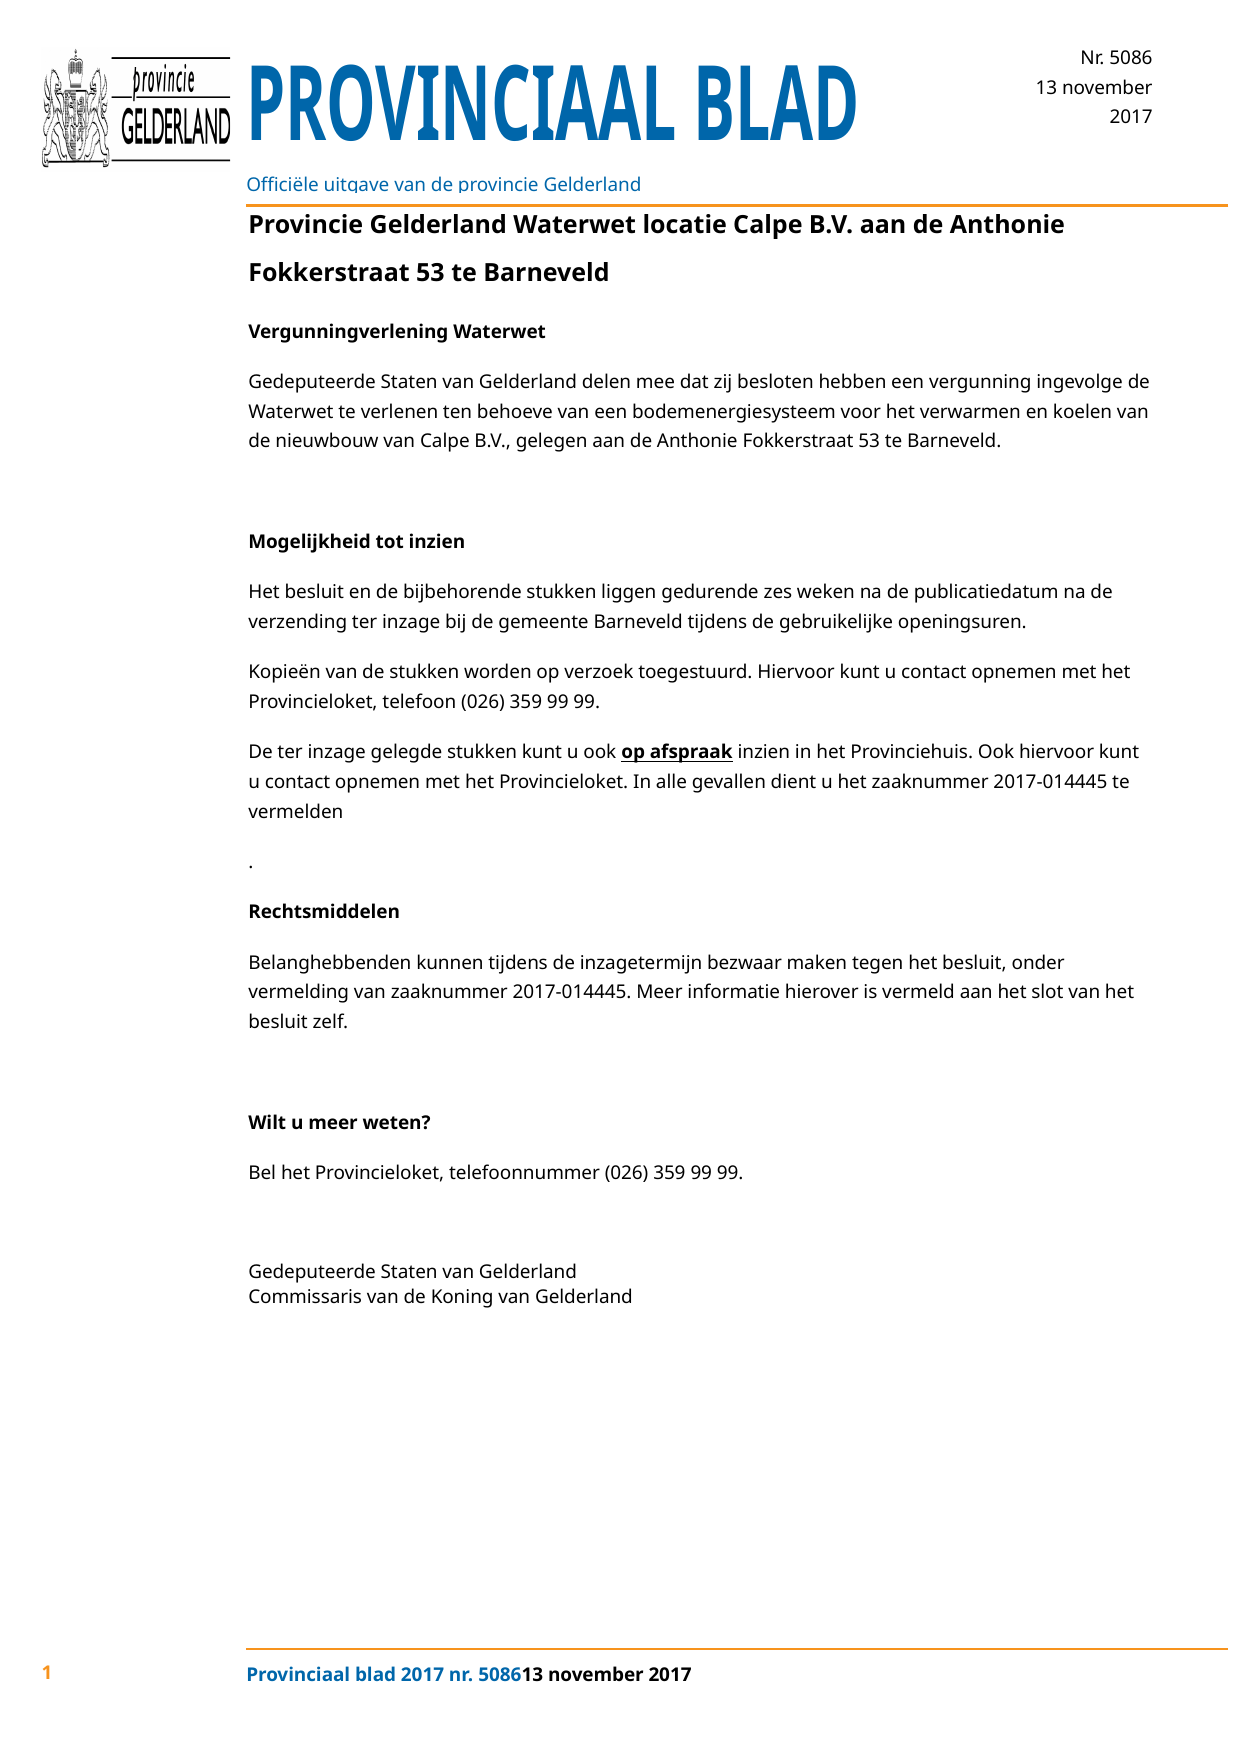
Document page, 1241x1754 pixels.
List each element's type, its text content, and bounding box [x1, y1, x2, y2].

text Belanghebbenden kunnen tijdens de inzagetermijn bezwaar maken tegen het besluit, onder vermelding van zaaknummer 2017-014445. Meer informatie hierover is vermeld aan het slot van het besluit zelf. [248, 949, 1152, 1034]
text Gedeputeerde Staten van Gelderland [248, 1258, 1152, 1283]
text Vergunningverlening Waterwet [248, 318, 1152, 344]
text Het besluit en de bijbehorende stukken liggen gedurende zes weken na de publicatiedatum na de verzending ter inzage bij de gemeente Barneveld tijdens de gebruikelijke openingsuren. [248, 579, 1152, 634]
text De ter inzage gelegde stukken kunt u ook op afspraak inzien in het Provinciehuis. Ook hiervoor kunt u contact opnemen met het Provincieloket. In alle gevallen dient u het zaaknummer 2017-014445 te vermelden [248, 739, 1152, 824]
text . [248, 848, 1152, 874]
text Wilt u meer weten? [248, 1109, 1152, 1135]
text Commissaris van de Koning van Gelderland [248, 1283, 1152, 1309]
text Provincie Gelderland Waterwet locatie Calpe B.V. aan de Anthonie Fokkerstraat 53 te Barneveld [248, 207, 1152, 288]
text Mogelijkheid tot inzien [248, 528, 1152, 554]
text Kopieën van de stukken worden op verzoek toegestuurd. Hiervoor kunt u contact opnemen met het Provincieloket, telefoon (026) 359 99 99. [248, 659, 1152, 714]
text Gedeputeerde Staten van Gelderland delen mee dat zij besloten hebben een vergunning ingevolge de Waterwet te verlenen ten behoeve van een bodemenergiesysteem voor het verwarmen en koelen van de nieuwbouw van Calpe B.V., gelegen aan de Anthonie Fokkerstraat 53 te Barneveld. [248, 368, 1152, 453]
text Rechtsmiddelen [248, 899, 1152, 924]
picture [41, 47, 231, 172]
text Bel het Provincieloket, telefoonnummer (026) 359 99 99. [248, 1159, 1152, 1185]
